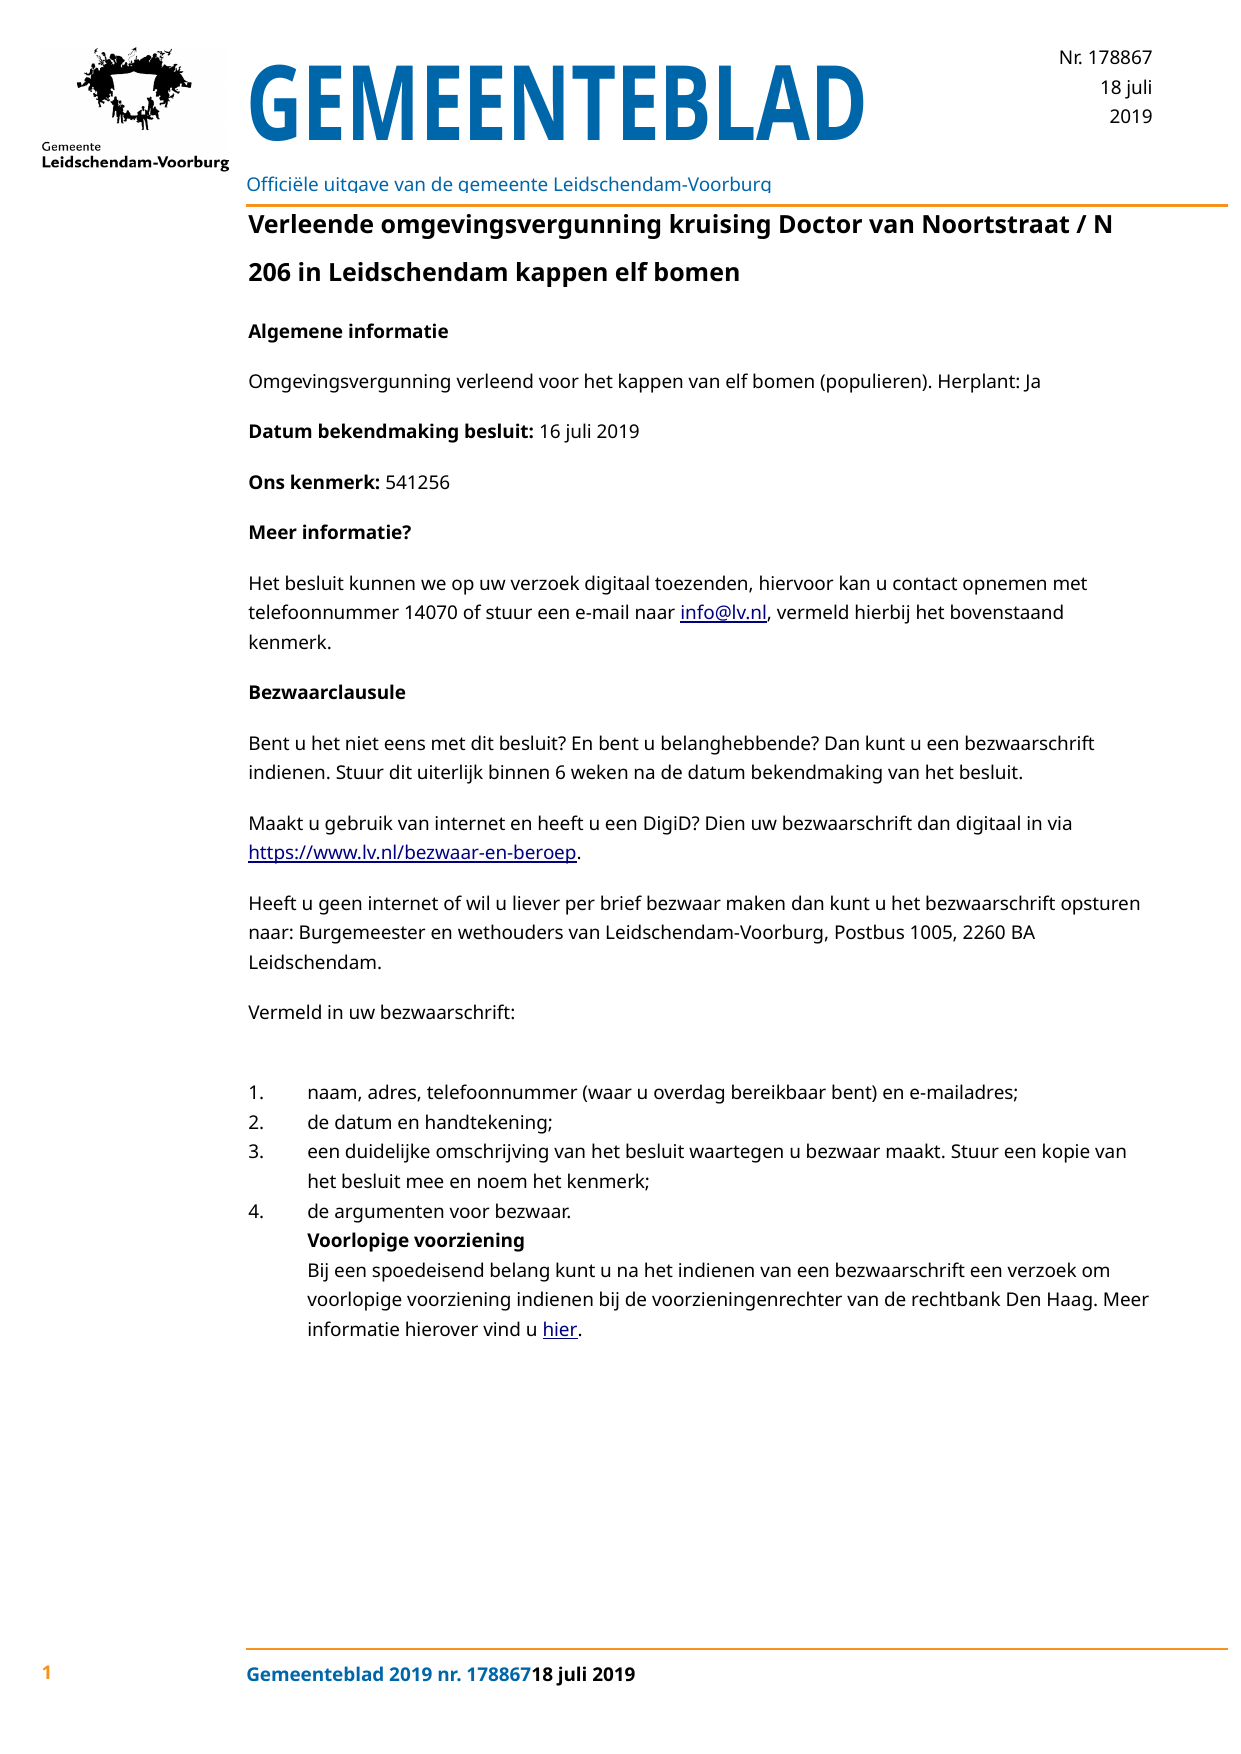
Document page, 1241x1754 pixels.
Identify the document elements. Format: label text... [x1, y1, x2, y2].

text Ons kenmerk: 541256 [248, 469, 1152, 495]
list een duidelijke omschrijving van het besluit waartegen u bezwaar maakt. Stuur een kopie van het besluit mee en noem het kenmerk; [248, 1139, 1152, 1194]
text Meer informatie? [248, 519, 1152, 545]
text Verleende omgevingsvergunning kruising Doctor van Noortstraat / N 206 in Leidschendam kappen elf bomen [248, 207, 1152, 288]
text Datum bekendmaking besluit: 16 juli 2019 [248, 419, 1152, 444]
list de argumenten voor bezwaar. [248, 1198, 1152, 1224]
text Maakt u gebruik van internet en heeft u een DigiD? Dien uw bezwaarschrift dan digitaal in via https://www.lv.nl/bezwaar-en-beroep. [248, 810, 1152, 865]
text Vermeld in uw bezwaarschrift: [248, 999, 1152, 1025]
text Algemene informatie [248, 318, 1152, 344]
list naam, adres, telefoonnummer (waar u overdag bereikbaar bent) en e-mailadres; [248, 1079, 1152, 1105]
text Bent u het niet eens met dit besluit? En bent u belanghebbende? Dan kunt u een bezwaarschrift indienen. Stuur dit uiterlijk binnen 6 weken na de datum bekendmaking van het besluit. [248, 730, 1152, 785]
list de datum en handtekening; [248, 1109, 1152, 1135]
text Bezwaarclausule [248, 679, 1152, 705]
list Voorlopige voorziening [248, 1227, 1152, 1253]
text Het besluit kunnen we op uw verzoek digitaal toezenden, hiervoor kan u contact opnemen met telefoonnummer 14070 of stuur een e-mail naar info@lv.nl, vermeld hierbij het bovenstaand kenmerk. [248, 570, 1152, 655]
text Heeft u geen internet of wil u liever per brief bezwaar maken dan kunt u het bezwaarschrift opsturen naar: Burgemeester en wethouders van Leidschendam-Voorburg, Postbus 1005, 2260 BA Leidschendam. [248, 890, 1152, 975]
list Bij een spoedeisend belang kunt u na het indienen van een bezwaarschrift een verzoek om voorlopige voorziening indienen bij de voorzieningenrechter van de rechtbank Den Haag. Meer informatie hierover vind u hier. [248, 1257, 1152, 1342]
text Omgevingsvergunning verleend voor het kappen van elf bomen (populieren). Herplant: Ja [248, 368, 1152, 394]
picture [41, 47, 231, 172]
